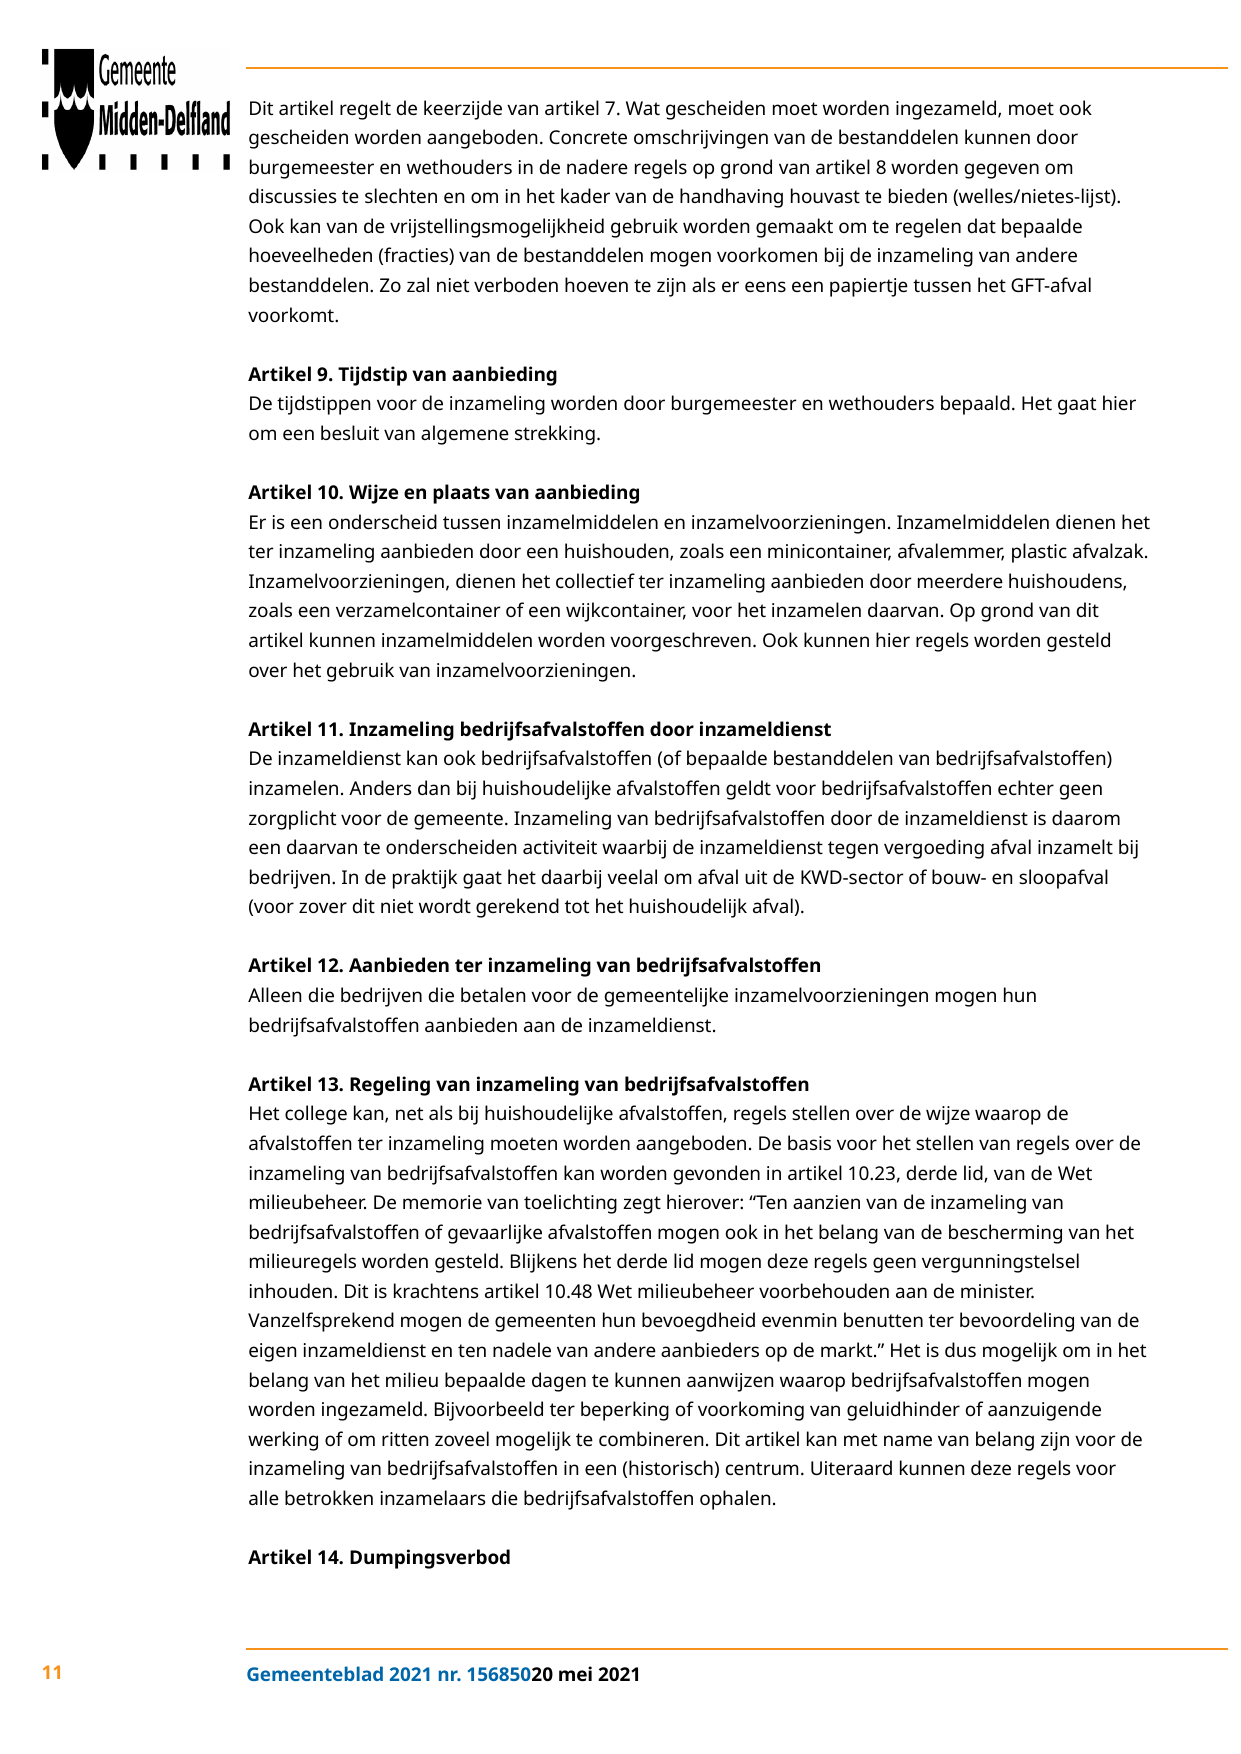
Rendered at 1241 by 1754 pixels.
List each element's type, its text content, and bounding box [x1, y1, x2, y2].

text Artikel 10. Wijze en plaats van aanbieding [248, 479, 1152, 505]
text Artikel 14. Dumpingsverbod [248, 1544, 1152, 1570]
text Artikel 12. Aanbieden ter inzameling van bedrijfsafvalstoffen [248, 953, 1152, 978]
text Er is een onderscheid tussen inzamelmiddelen en inzamelvoorzieningen. Inzamelmiddelen dienen het ter inzameling aanbieden door een huishouden, zoals een minicontainer, afvalemmer, plastic afvalzak. Inzamelvoorzieningen, dienen het collectief ter inzameling aanbieden door meerdere huishoudens, zoals een verzamelcontainer of een wijkcontainer, voor het inzamelen daarvan. Op grond van dit artikel kunnen inzamelmiddelen worden voorgeschreven. Ook kunnen hier regels worden gesteld over het gebruik van inzamelvoorzieningen. [248, 509, 1152, 683]
text Alleen die bedrijven die betalen voor de gemeentelijke inzamelvoorzieningen mogen hun bedrijfsafvalstoffen aanbieden aan de inzameldienst. [248, 982, 1152, 1038]
text Artikel 11. Inzameling bedrijfsafvalstoffen door inzameldienst [248, 716, 1152, 742]
text De tijdstippen voor de inzameling worden door burgemeester en wethouders bepaald. Het gaat hier om een besluit van algemene strekking. [248, 391, 1152, 446]
text Dit artikel regelt de keerzijde van artikel 7. Wat gescheiden moet worden ingezameld, moet ook gescheiden worden aangeboden. Concrete omschrijvingen van de bestanddelen kunnen door burgemeester en wethouders in de nadere regels op grond van artikel 8 worden gegeven om discussies te slechten en om in het kader van de handhaving houvast te bieden (welles/nietes-lijst). Ook kan van de vrijstellingsmogelijkheid gebruik worden gemaakt om te regelen dat bepaalde hoeveelheden (fracties) van de bestanddelen mogen voorkomen bij de inzameling van andere bestanddelen. Zo zal niet verboden hoeven te zijn als er eens een papiertje tussen het GFT-afval voorkomt. [248, 95, 1152, 328]
text De inzameldienst kan ook bedrijfsafvalstoffen (of bepaalde bestanddelen van bedrijfsafvalstoffen) inzamelen. Anders dan bij huishoudelijke afvalstoffen geldt voor bedrijfsafvalstoffen echter geen zorgplicht voor de gemeente. Inzameling van bedrijfsafvalstoffen door de inzameldienst is daarom een daarvan te onderscheiden activiteit waarbij de inzameldienst tegen vergoeding afval inzamelt bij bedrijven. In de praktijk gaat het daarbij veelal om afval uit de KWD-sector of bouw- en sloopafval (voor zover dit niet wordt gerekend tot het huishoudelijk afval). [248, 746, 1152, 919]
picture [41, 47, 231, 172]
text Artikel 13. Regeling van inzameling van bedrijfsafvalstoffen [248, 1071, 1152, 1097]
text Artikel 9. Tijdstip van aanbieding [248, 361, 1152, 387]
text Het college kan, net als bij huishoudelijke afvalstoffen, regels stellen over de wijze waarop de afvalstoffen ter inzameling moeten worden aangeboden. De basis voor het stellen van regels over de inzameling van bedrijfsafvalstoffen kan worden gevonden in artikel 10.23, derde lid, van de Wet milieubeheer. De memorie van toelichting zegt hierover: “Ten aanzien van de inzameling van bedrijfsafvalstoffen of gevaarlijke afvalstoffen mogen ook in het belang van de bescherming van het milieuregels worden gesteld. Blijkens het derde lid mogen deze regels geen vergunningstelsel inhouden. Dit is krachtens artikel 10.48 Wet milieubeheer voorbehouden aan de minister. Vanzelfsprekend mogen de gemeenten hun bevoegdheid evenmin benutten ter bevoordeling van de eigen inzameldienst en ten nadele van andere aanbieders op de markt.” Het is dus mogelijk om in het belang van het milieu bepaalde dagen te kunnen aanwijzen waarop bedrijfsafvalstoffen mogen worden ingezameld. Bijvoorbeeld ter beperking of voorkoming van geluidhinder of aanzuigende werking of om ritten zoveel mogelijk te combineren. Dit artikel kan met name van belang zijn voor de inzameling van bedrijfsafvalstoffen in een (historisch) centrum. Uiteraard kunnen deze regels voor alle betrokken inzamelaars die bedrijfsafvalstoffen ophalen. [248, 1101, 1152, 1511]
